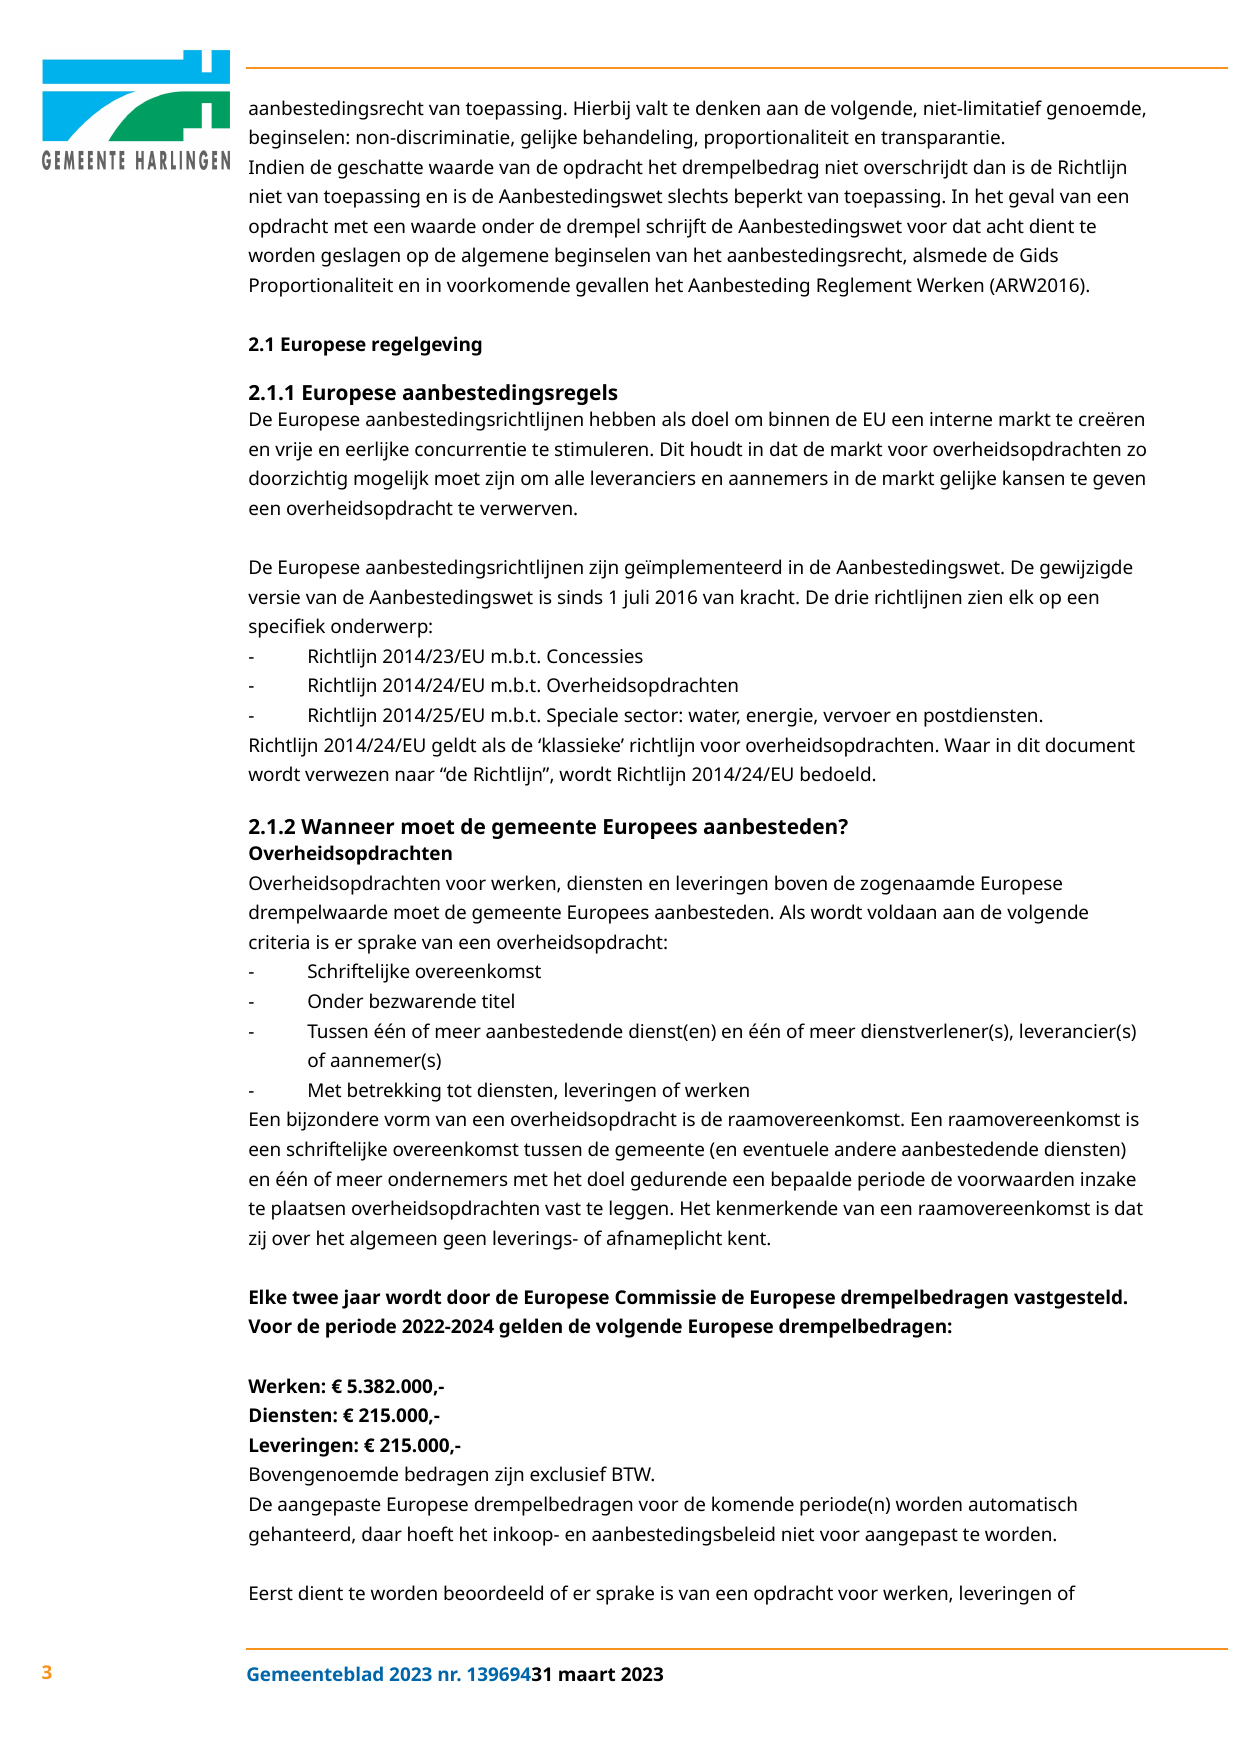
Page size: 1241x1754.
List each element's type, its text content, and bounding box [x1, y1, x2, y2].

text 2.1.1 Europese aanbestedingsregels [248, 378, 1152, 406]
text De Europese aanbestedingsrichtlijnen zijn geïmplementeerd in de Aanbestedingswet. De gewijzigde versie van de Aanbestedingswet is sinds 1 juli 2016 van kracht. De drie richtlijnen zien elk op een specifiek onderwerp: [248, 554, 1152, 639]
picture [41, 47, 231, 172]
text 2.1 Europese regelgeving [248, 331, 1152, 357]
list Met betrekking tot diensten, leveringen of werken [248, 1077, 1152, 1103]
text Een bijzondere vorm van een overheidsopdracht is de raamovereenkomst. Een raamovereenkomst is een schriftelijke overeenkomst tussen de gemeente (en eventuele andere aanbestedende diensten) en één of meer ondernemers met het doel gedurende een bepaalde periode de voorwaarden inzake te plaatsen overheidsopdrachten vast te leggen. Het kenmerkende van een raamovereenkomst is dat zij over het algemeen geen leverings- of afnameplicht kent. [248, 1107, 1152, 1251]
text Richtlijn 2014/24/EU geldt als de ‘klassieke’ richtlijn voor overheidsopdrachten. Waar in dit document wordt verwezen naar “de Richtlijn”, wordt Richtlijn 2014/24/EU bedoeld. [248, 732, 1152, 787]
list Schriftelijke overeenkomst [248, 959, 1152, 984]
text Diensten: € 215.000,- [248, 1402, 1152, 1428]
text Elke twee jaar wordt door de Europese Commissie de Europese drempelbedragen vastgesteld. Voor de periode 2022-2024 gelden de volgende Europese drempelbedragen: [248, 1284, 1152, 1339]
text De Europese aanbestedingsrichtlijnen hebben als doel om binnen de EU een interne markt te creëren en vrije en eerlijke concurrentie te stimuleren. Dit houdt in dat de markt voor overheidsopdrachten zo doorzichtig mogelijk moet zijn om alle leveranciers en aannemers in de markt gelijke kansen te geven een overheidsopdracht te verwerven. [248, 406, 1152, 521]
text Leveringen: € 215.000,- [248, 1432, 1152, 1458]
text Eerst dient te worden beoordeeld of er sprake is van een opdracht voor werken, leveringen of [248, 1580, 1152, 1606]
list Richtlijn 2014/23/EU m.b.t. Concessies [248, 643, 1152, 669]
list Onder bezwarende titel [248, 988, 1152, 1014]
text De aangepaste Europese drempelbedragen voor de komende periode(n) worden automatisch gehanteerd, daar hoeft het inkoop- en aanbestedingsbeleid niet voor aangepast te worden. [248, 1491, 1152, 1546]
text Bovengenoemde bedragen zijn exclusief BTW. [248, 1462, 1152, 1487]
list Richtlijn 2014/24/EU m.b.t. Overheidsopdrachten [248, 673, 1152, 698]
list Tussen één of meer aanbestedende dienst(en) en één of meer dienstverlener(s), leverancier(s) of aannemer(s) [248, 1018, 1152, 1073]
text Overheidsopdrachten voor werken, diensten en leveringen boven de zogenaamde Europese drempelwaarde moet de gemeente Europees aanbesteden. Als wordt voldaan aan de volgende criteria is er sprake van een overheidsopdracht: [248, 870, 1152, 955]
text 2.1.2 Wanneer moet de gemeente Europees aanbesteden? [248, 812, 1152, 840]
list Richtlijn 2014/25/EU m.b.t. Speciale sector: water, energie, vervoer en postdiensten. [248, 702, 1152, 728]
text Werken: € 5.382.000,- [248, 1373, 1152, 1398]
text Indien de geschatte waarde van de opdracht het drempelbedrag niet overschrijdt dan is de Richtlijn niet van toepassing en is de Aanbestedingswet slechts beperkt van toepassing. In het geval van een opdracht met een waarde onder de drempel schrijft de Aanbestedingswet voor dat acht dient te worden geslagen op de algemene beginselen van het aanbestedingsrecht, alsmede de Gids Proportionaliteit en in voorkomende gevallen het Aanbesteding Reglement Werken (ARW2016). [248, 154, 1152, 298]
text aanbestedingsrecht van toepassing. Hierbij valt te denken aan de volgende, niet-limitatief genoemde, beginselen: non-discriminatie, gelijke behandeling, proportionaliteit en transparantie. [248, 95, 1152, 150]
text Overheidsopdrachten [248, 840, 1152, 866]
